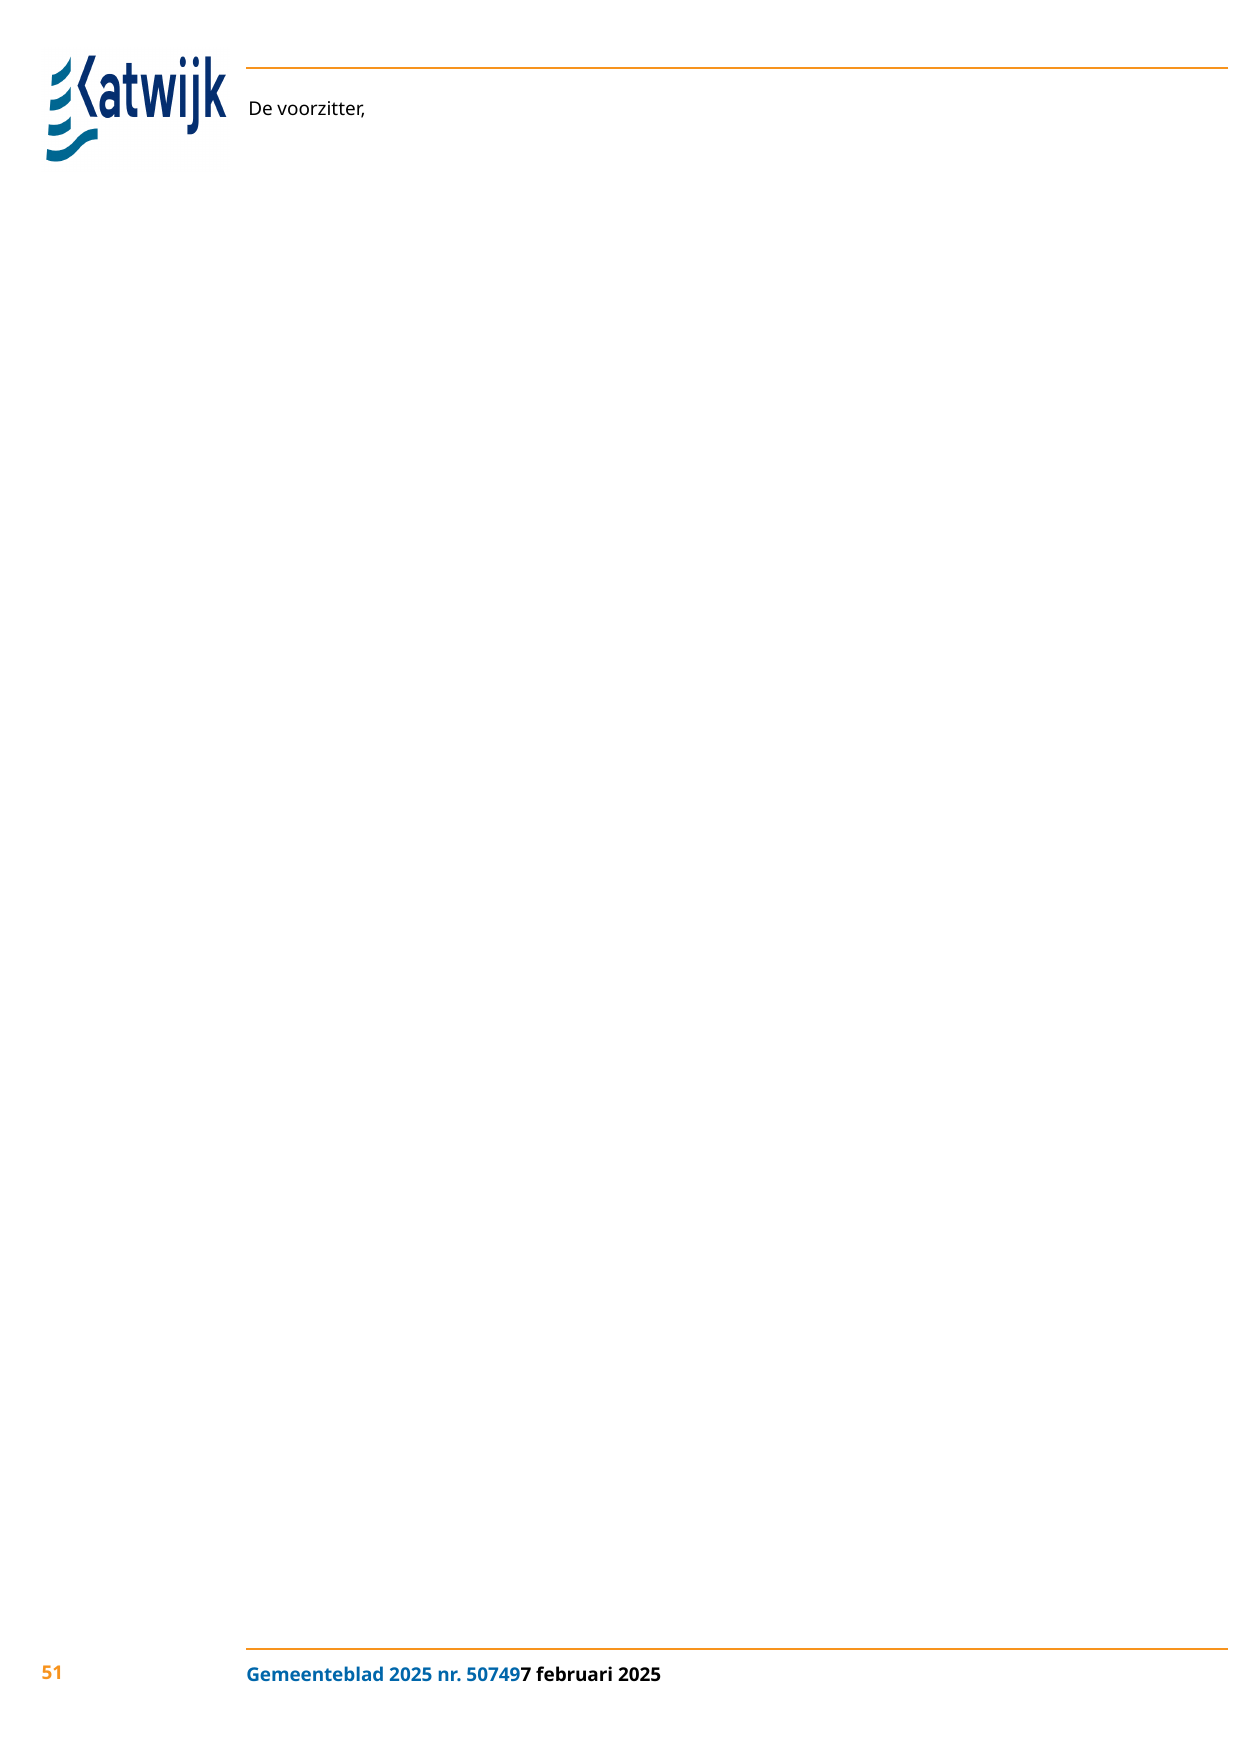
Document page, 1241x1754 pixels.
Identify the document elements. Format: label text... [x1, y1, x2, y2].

text De voorzitter, [248, 95, 1152, 121]
picture [41, 47, 231, 172]
